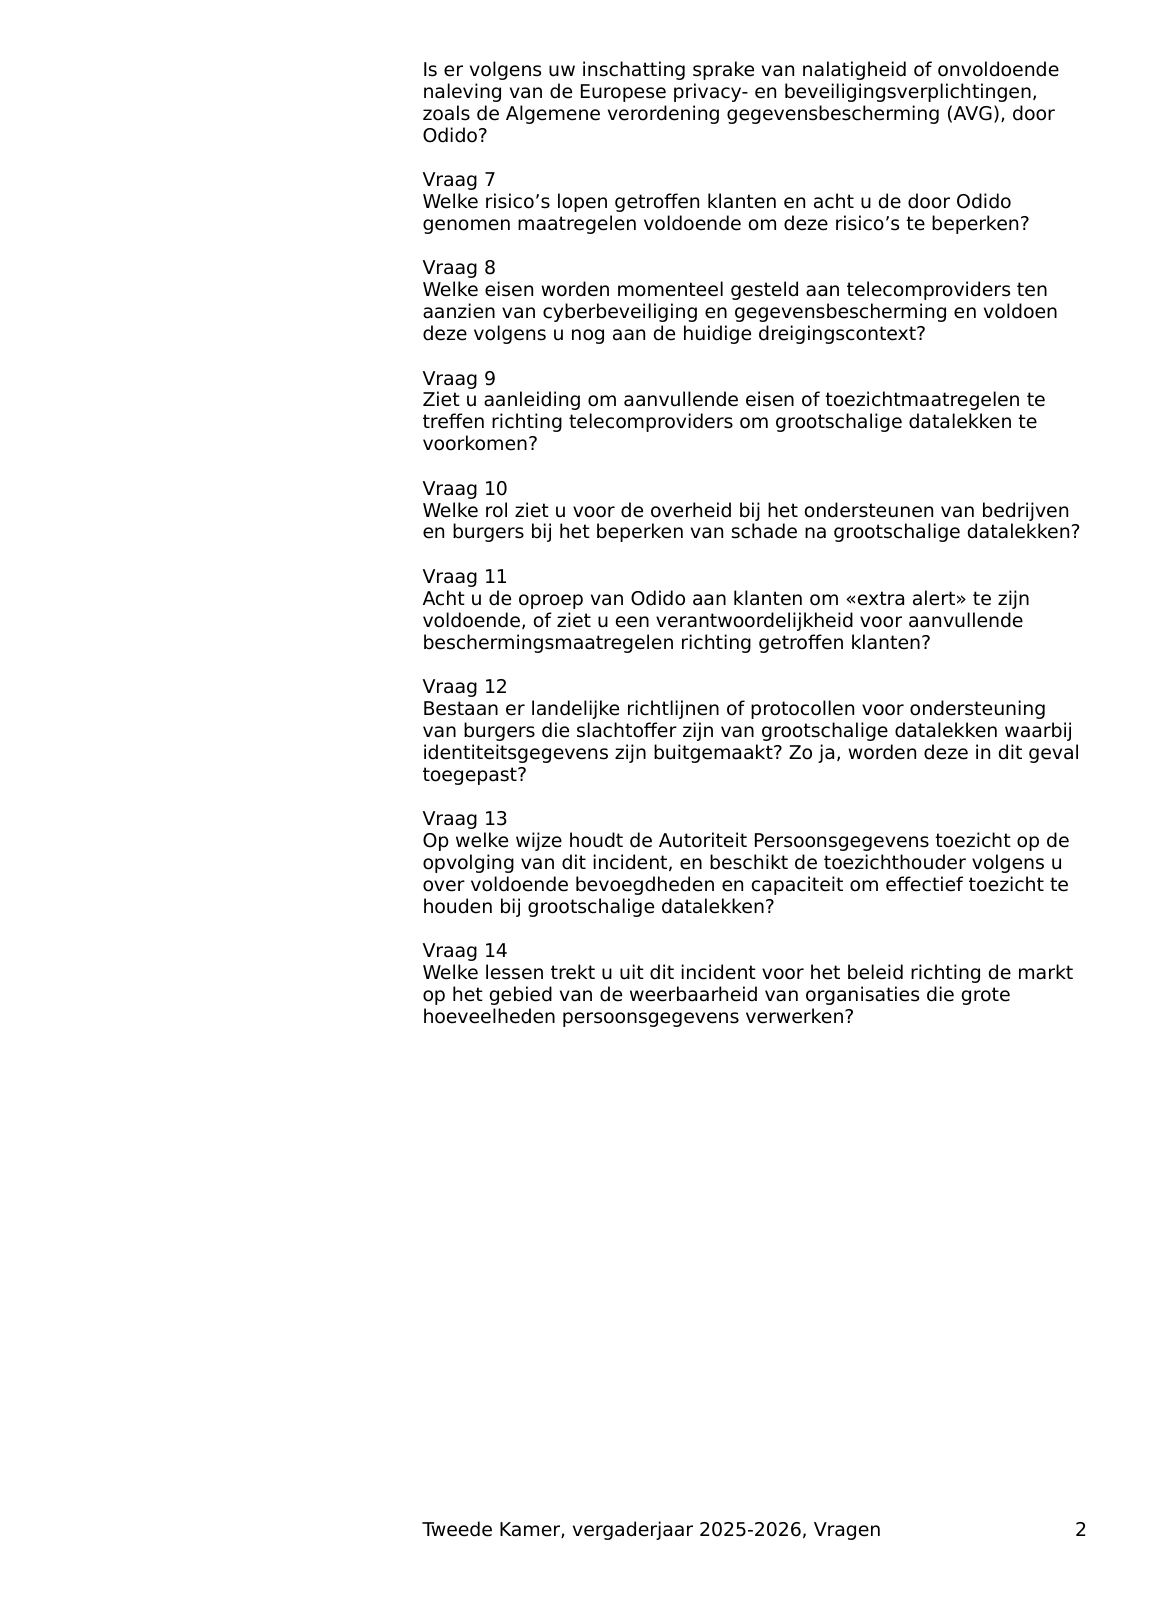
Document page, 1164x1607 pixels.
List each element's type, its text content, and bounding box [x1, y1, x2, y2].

text Welke lessen trekt u uit dit incident voor het beleid richting de markt op het gebied van de weerbaarheid van organisaties die grote hoeveelheden persoonsgegevens verwerken? [422, 962, 1087, 1028]
text Welke eisen worden momenteel gesteld aan telecomproviders ten aanzien van cyberbeveiliging en gegevensbescherming en voldoen deze volgens u nog aan de huidige dreigingscontext? [422, 279, 1087, 345]
text Op welke wijze houdt de Autoriteit Persoonsgegevens toezicht op de opvolging van dit incident, en beschikt de toezichthouder volgens u over voldoende bevoegdheden en capaciteit om effectief toezicht te houden bij grootschalige datalekken? [422, 830, 1087, 918]
text Vraag 10 [422, 477, 1087, 499]
text Acht u de oproep van Odido aan klanten om «extra alert» te zijn voldoende, of ziet u een verantwoordelijkheid voor aanvullende beschermingsmaatregelen richting getroffen klanten? [422, 588, 1087, 653]
text Bestaan er landelijke richtlijnen of protocollen voor ondersteuning van burgers die slachtoffer zijn van grootschalige datalekken waarbij identiteitsgegevens zijn buitgemaakt? Zo ja, worden deze in dit geval toegepast? [422, 698, 1087, 786]
text Vraag 14 [422, 940, 1087, 962]
text Vraag 8 [422, 257, 1087, 279]
text Ziet u aanleiding om aanvullende eisen of toezichtmaatregelen te treffen richting telecomproviders om grootschalige datalekken te voorkomen? [422, 389, 1087, 455]
text Vraag 9 [422, 367, 1087, 389]
text Vraag 13 [422, 808, 1087, 830]
text Vraag 11 [422, 566, 1087, 588]
text Welke rol ziet u voor de overheid bij het ondersteunen van bedrijven en burgers bij het beperken van schade na grootschalige datalekken? [422, 499, 1087, 543]
text Vraag 12 [422, 676, 1087, 698]
text Is er volgens uw inschatting sprake van nalatigheid of onvoldoende naleving van de Europese privacy- en beveiligingsverplichtingen, zoals de Algemene verordening gegevensbescherming (AVG), door Odido? [422, 59, 1087, 147]
text Vraag 7 [422, 169, 1087, 191]
text Welke risico’s lopen getroffen klanten en acht u de door Odido genomen maatregelen voldoende om deze risico’s te beperken? [422, 191, 1087, 235]
